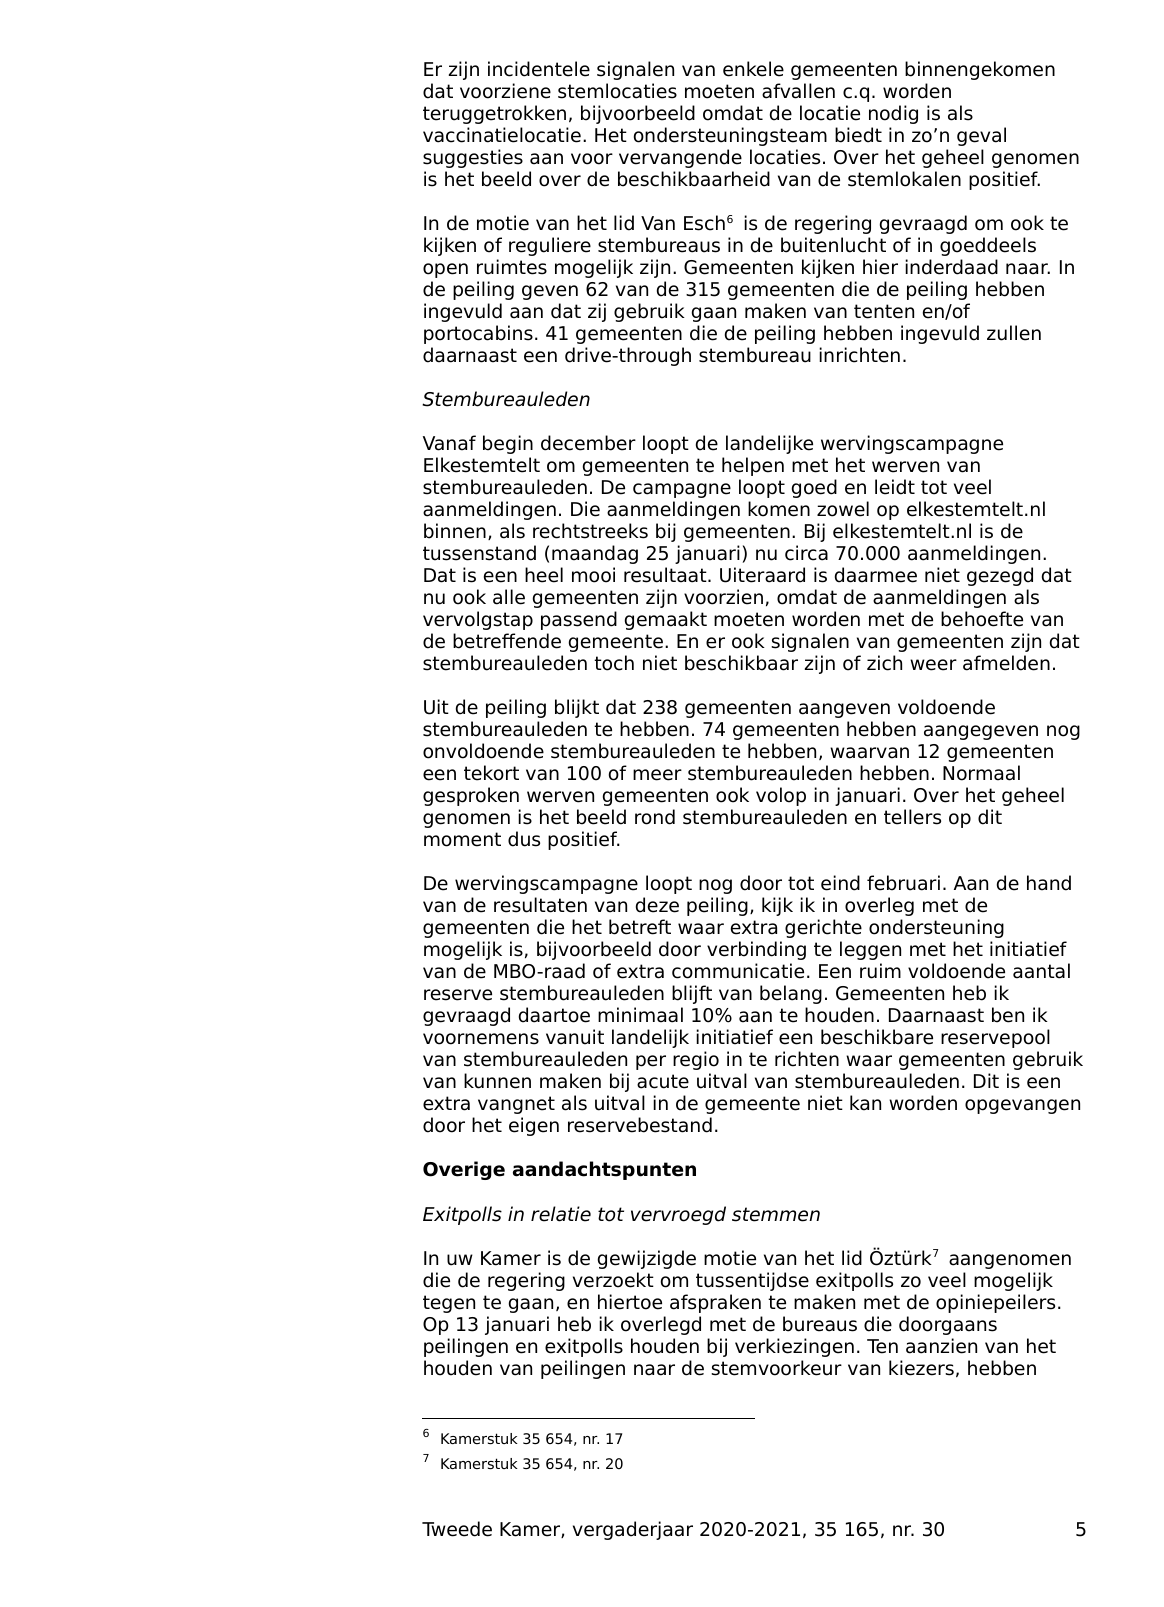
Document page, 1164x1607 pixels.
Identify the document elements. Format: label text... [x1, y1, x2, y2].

subtitle Overige aandachtspunten [422, 1159, 1087, 1181]
text De wervingscampagne loopt nog door tot eind februari. Aan de hand van de resultaten van deze peiling, kijk ik in overleg met de gemeenten die het betreft waar extra gerichte ondersteuning mogelijk is, bijvoorbeeld door verbinding te leggen met het initiatief van de MBO-raad of extra communicatie. Een ruim voldoende aantal reserve stembureauleden blijft van belang. Gemeenten heb ik gevraagd daartoe minimaal 10% aan te houden. Daarnaast ben ik voornemens vanuit landelijk initiatief een beschikbare reservepool van stembureauleden per regio in te richten waar gemeenten gebruik van kunnen maken bij acute uitval van stembureauleden. Dit is een extra vangnet als uitval in de gemeente niet kan worden opgevangen door het eigen reservebestand. [422, 873, 1087, 1137]
subtitle Exitpolls in relatie tot vervroegd stemmen [422, 1203, 1087, 1225]
text Er zijn incidentele signalen van enkele gemeenten binnengekomen dat voorziene stemlocaties moeten afvallen c.q. worden teruggetrokken, bijvoorbeeld omdat de locatie nodig is als vaccinatielocatie. Het ondersteuningsteam biedt in zo’n geval suggesties aan voor vervangende locaties. Over het geheel genomen is het beeld over de beschikbaarheid van de stemlokalen positief. [422, 59, 1087, 191]
subtitle Stembureauleden [422, 389, 1087, 411]
text Kamerstuk 35 654, nr. 20 [422, 1452, 1087, 1474]
text Vanaf begin december loopt de landelijke wervingscampagne Elkestemtelt om gemeenten te helpen met het werven van stembureauleden. De campagne loopt goed en leidt tot veel aanmeldingen. Die aanmeldingen komen zowel op elkestemtelt.nl binnen, als rechtstreeks bij gemeenten. Bij elkestemtelt.nl is de tussenstand (maandag 25 januari) nu circa 70.000 aanmeldingen. Dat is een heel mooi resultaat. Uiteraard is daarmee niet gezegd dat nu ook alle gemeenten zijn voorzien, omdat de aanmeldingen als vervolgstap passend gemaakt moeten worden met de behoefte van de betreffende gemeente. En er ook signalen van gemeenten zijn dat stembureauleden toch niet beschikbaar zijn of zich weer afmelden. [422, 433, 1087, 675]
text In uw Kamer is de gewijzigde motie van het lid Öztürk aangenomen die de regering verzoekt om tussentijdse exitpolls zo veel mogelijk tegen te gaan, en hiertoe afspraken te maken met de opiniepeilers. Op 13 januari heb ik overlegd met de bureaus die doorgaans peilingen en exitpolls houden bij verkiezingen. Ten aanzien van het houden van peilingen naar de stemvoorkeur van kiezers, hebben [422, 1248, 1087, 1379]
text In de motie van het lid Van Esch is de regering gevraagd om ook te kijken of reguliere stembureaus in de buitenlucht of in goeddeels open ruimtes mogelijk zijn. Gemeenten kijken hier inderdaad naar. In de peiling geven 62 van de 315 gemeenten die de peiling hebben ingevuld aan dat zij gebruik gaan maken van tenten en/of portocabins. 41 gemeenten die de peiling hebben ingevuld zullen daarnaast een drive-through stembureau inrichten. [422, 213, 1087, 367]
text Uit de peiling blijkt dat 238 gemeenten aangeven voldoende stembureauleden te hebben. 74 gemeenten hebben aangegeven nog onvoldoende stembureauleden te hebben, waarvan 12 gemeenten een tekort van 100 of meer stembureauleden hebben. Normaal gesproken werven gemeenten ook volop in januari. Over het geheel genomen is het beeld rond stembureauleden en tellers op dit moment dus positief. [422, 697, 1087, 851]
text Kamerstuk 35 654, nr. 17 [422, 1427, 1087, 1449]
